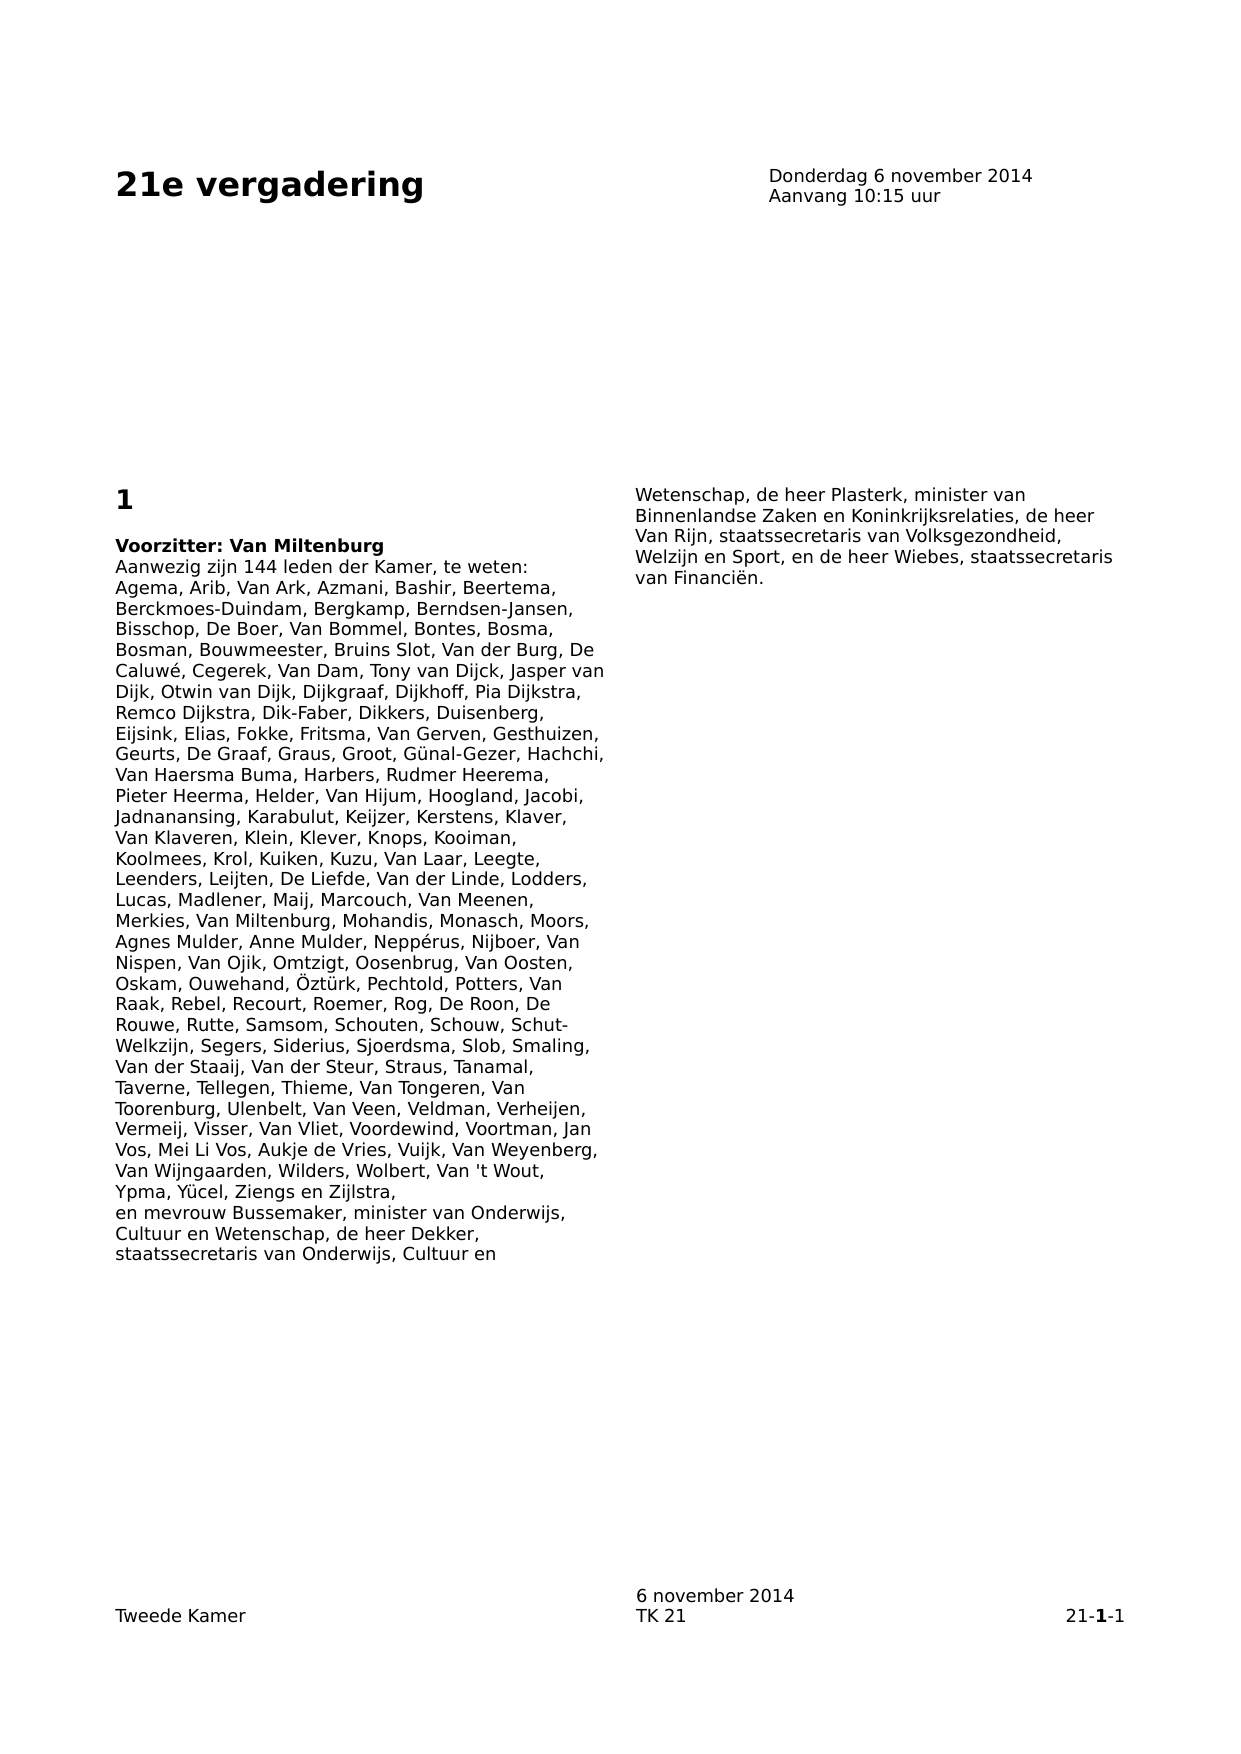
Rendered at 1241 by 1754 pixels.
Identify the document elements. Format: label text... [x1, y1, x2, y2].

title 1 [115, 484, 605, 516]
text Wetenschap, de heer Plasterk, minister van Binnenlandse Zaken en Koninkrijksrelaties, de heer Van Rijn, staatssecretaris van Volksgezondheid, Welzijn en Sport, en de heer Wiebes, staatssecretaris van Financiën. [635, 484, 1125, 589]
table_cell Aanvang 10:15 uur [769, 186, 1125, 207]
text Agema, Arib, Van Ark, Azmani, Bashir, Beertema, Berckmoes-Duindam, Bergkamp, Berndsen-Jansen, Bisschop, De Boer, Van Bommel, Bontes, Bosma, Bosman, Bouwmeester, Bruins Slot, Van der Burg, De Caluwé, Cegerek, Van Dam, Tony van Dijck, Jasper van Dijk, Otwin van Dijk, Dijkgraaf, Dijkhoff, Pia Dijkstra, Remco Dijkstra, Dik-Faber, Dikkers, Duisenberg, Eijsink, Elias, Fokke, Fritsma, Van Gerven, Gesthuizen, Geurts, De Graaf, Graus, Groot, Günal-Gezer, Hachchi, Van Haersma Buma, Harbers, Rudmer Heerema, Pieter Heerma, Helder, Van Hijum, Hoogland, Jacobi, Jadnanansing, Karabulut, Keijzer, Kerstens, Klaver, Van Klaveren, Klein, Klever, Knops, Kooiman, Koolmees, Krol, Kuiken, Kuzu, Van Laar, Leegte, Leenders, Leijten, De Liefde, Van der Linde, Lodders, Lucas, Madlener, Maij, Marcouch, Van Meenen, Merkies, Van Miltenburg, Mohandis, Monasch, Moors, Agnes Mulder, Anne Mulder, Neppérus, Nijboer, Van Nispen, Van Ojik, Omtzigt, Oosenbrug, Van Oosten, Oskam, Ouwehand, Öztürk, Pechtold, Potters, Van Raak, Rebel, Recourt, Roemer, Rog, De Roon, De Rouwe, Rutte, Samsom, Schouten, Schouw, Schut-Welkzijn, Segers, Siderius, Sjoerdsma, Slob, Smaling, Van der Staaij, Van der Steur, Straus, Tanamal, Taverne, Tellegen, Thieme, Van Tongeren, Van Toorenburg, Ulenbelt, Van Veen, Veldman, Verheijen, Vermeij, Visser, Van Vliet, Voordewind, Voortman, Jan Vos, Mei Li Vos, Aukje de Vries, Vuijk, Van Weyenberg, Van Wijngaarden, Wilders, Wolbert, Van 't Wout, Ypma, Yücel, Ziengs en Zijlstra, [115, 577, 605, 1202]
table_header 21e vergadering [115, 165, 768, 207]
text Voorzitter: Van Miltenburg [115, 536, 605, 557]
text en mevrouw Bussemaker, minister van Onderwijs, Cultuur en Wetenschap, de heer Dekker, staatssecretaris van Onderwijs, Cultuur en [115, 1202, 605, 1265]
text Aanwezig zijn 144 leden der Kamer, te weten: [115, 557, 605, 577]
table_header Donderdag 6 november 2014 [769, 165, 1125, 186]
